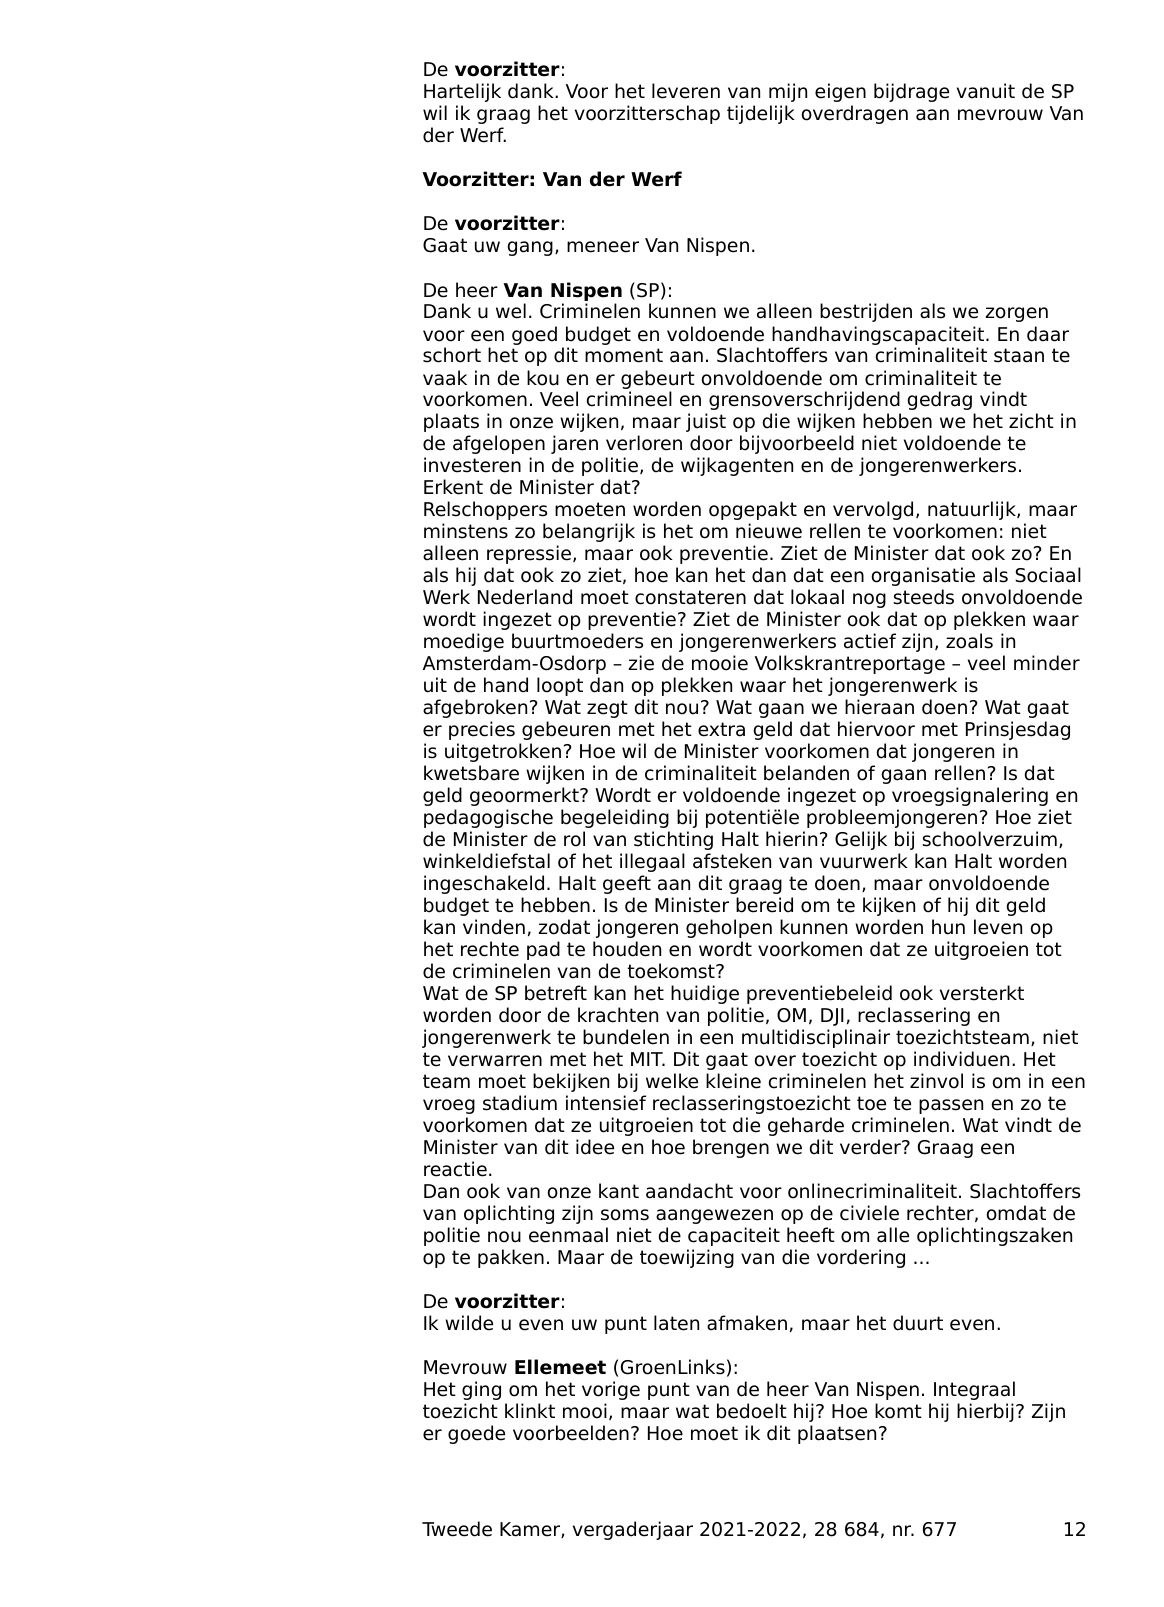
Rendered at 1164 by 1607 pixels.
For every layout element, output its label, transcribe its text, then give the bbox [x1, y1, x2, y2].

text Gaat uw gang, meneer Van Nispen. [422, 235, 1087, 257]
text De heer Van Nispen (SP): [422, 279, 1087, 301]
text Dank u wel. Criminelen kunnen we alleen bestrijden als we zorgen voor een goed budget en voldoende handhavingscapaciteit. En daar schort het op dit moment aan. Slachtoffers van criminaliteit staan te vaak in de kou en er gebeurt onvoldoende om criminaliteit te voorkomen. Veel crimineel en grensoverschrijdend gedrag vindt plaats in onze wijken, maar juist op die wijken hebben we het zicht in de afgelopen jaren verloren door bijvoorbeeld niet voldoende te investeren in de politie, de wijkagenten en de jongerenwerkers. Erkent de Minister dat? [422, 301, 1087, 499]
text De voorzitter: [422, 59, 1087, 81]
text Wat de SP betreft kan het huidige preventiebeleid ook versterkt worden door de krachten van politie, OM, DJI, reclassering en jongerenwerk te bundelen in een multidisciplinair toezichtsteam, niet te verwarren met het MIT. Dit gaat over toezicht op individuen. Het team moet bekijken bij welke kleine criminelen het zinvol is om in een vroeg stadium intensief reclasseringstoezicht toe te passen en zo te voorkomen dat ze uitgroeien tot die geharde criminelen. Wat vindt de Minister van dit idee en hoe brengen we dit verder? Graag een reactie. [422, 983, 1087, 1181]
text Relschoppers moeten worden opgepakt en vervolgd, natuurlijk, maar minstens zo belangrijk is het om nieuwe rellen te voorkomen: niet alleen repressie, maar ook preventie. Ziet de Minister dat ook zo? En als hij dat ook zo ziet, hoe kan het dan dat een organisatie als Sociaal Werk Nederland moet constateren dat lokaal nog steeds onvoldoende wordt ingezet op preventie? Ziet de Minister ook dat op plekken waar moedige buurtmoeders en jongerenwerkers actief zijn, zoals in Amsterdam-Osdorp – zie de mooie Volkskrantreportage – veel minder uit de hand loopt dan op plekken waar het jongerenwerk is afgebroken? Wat zegt dit nou? Wat gaan we hieraan doen? Wat gaat er precies gebeuren met het extra geld dat hiervoor met Prinsjesdag is uitgetrokken? Hoe wil de Minister voorkomen dat jongeren in kwetsbare wijken in de criminaliteit belanden of gaan rellen? Is dat geld geoormerkt? Wordt er voldoende ingezet op vroegsignalering en pedagogische begeleiding bij potentiële probleemjongeren? Hoe ziet de Minister de rol van stichting Halt hierin? Gelijk bij schoolverzuim, winkeldiefstal of het illegaal afsteken van vuurwerk kan Halt worden ingeschakeld. Halt geeft aan dit graag te doen, maar onvoldoende budget te hebben. Is de Minister bereid om te kijken of hij dit geld kan vinden, zodat jongeren geholpen kunnen worden hun leven op het rechte pad te houden en wordt voorkomen dat ze uitgroeien tot de criminelen van de toekomst? [422, 499, 1087, 983]
text De voorzitter: [422, 1291, 1087, 1313]
text De voorzitter: [422, 213, 1087, 235]
text Dan ook van onze kant aandacht voor onlinecriminaliteit. Slachtoffers van oplichting zijn soms aangewezen op de civiele rechter, omdat de politie nou eenmaal niet de capaciteit heeft om alle oplichtingszaken op te pakken. Maar de toewijzing van die vordering ... [422, 1181, 1087, 1268]
subtitle Voorzitter: Van der Werf [422, 169, 1087, 191]
text Mevrouw Ellemeet (GroenLinks): [422, 1357, 1087, 1379]
text Het ging om het vorige punt van de heer Van Nispen. Integraal toezicht klinkt mooi, maar wat bedoelt hij? Hoe komt hij hierbij? Zijn er goede voorbeelden? Hoe moet ik dit plaatsen? [422, 1379, 1087, 1445]
text Ik wilde u even uw punt laten afmaken, maar het duurt even. [422, 1313, 1087, 1335]
text Hartelijk dank. Voor het leveren van mijn eigen bijdrage vanuit de SP wil ik graag het voorzitterschap tijdelijk overdragen aan mevrouw Van der Werf. [422, 81, 1087, 147]
